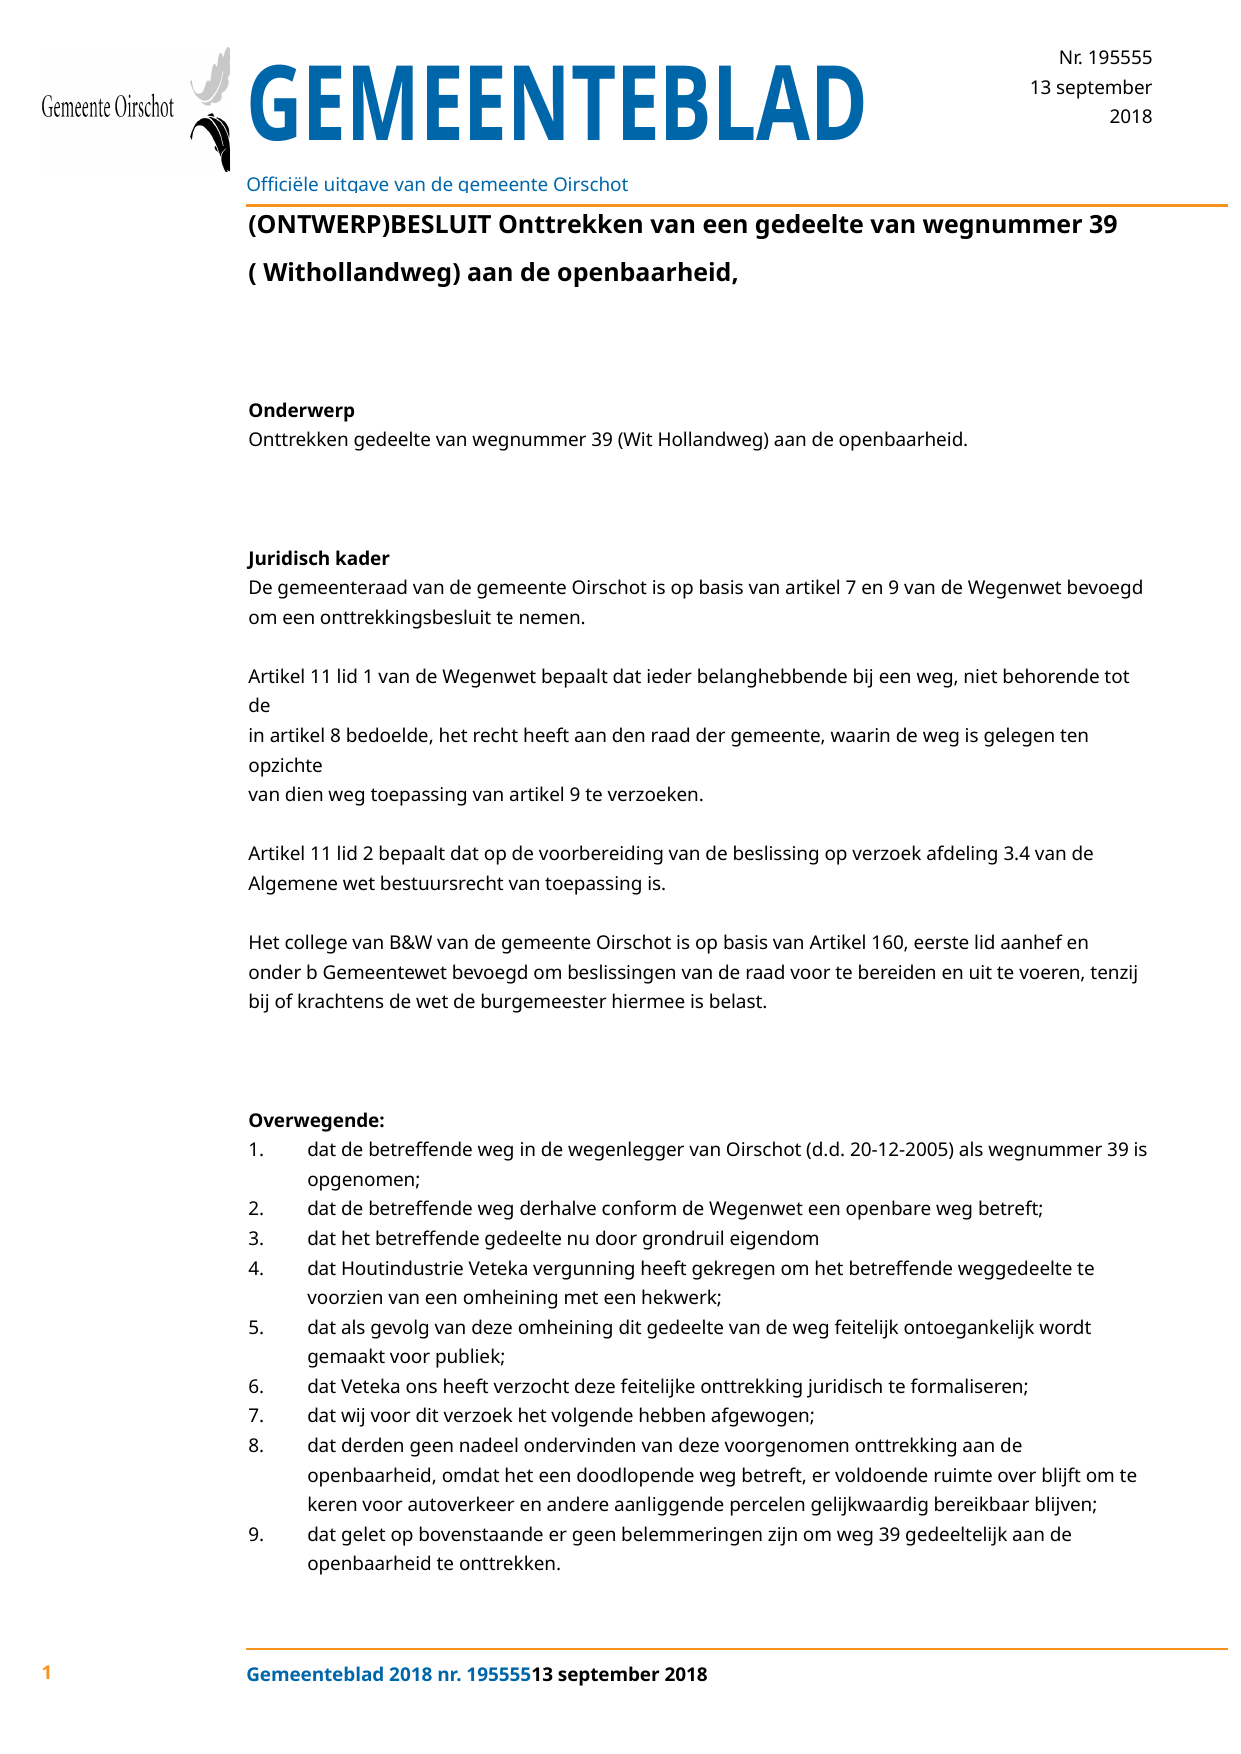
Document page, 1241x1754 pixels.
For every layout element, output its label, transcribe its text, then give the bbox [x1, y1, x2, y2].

list dat het betreffende gedeelte nu door grondruil eigendom [248, 1225, 1152, 1251]
list dat als gevolg van deze omheining dit gedeelte van de weg feitelijk ontoegankelijk wordt gemaakt voor publiek; [248, 1314, 1152, 1369]
text (ONTWERP)BESLUIT Onttrekken van een gedeelte van wegnummer 39 ( Withollandweg) aan de openbaarheid, [248, 207, 1152, 288]
text onder b Gemeentewet bevoegd om beslissingen van de raad voor te bereiden en uit te voeren, tenzij [248, 959, 1152, 984]
text van dien weg toepassing van artikel 9 te verzoeken. [248, 781, 1152, 807]
list dat wij voor dit verzoek het volgende hebben afgewogen; [248, 1403, 1152, 1428]
text om een onttrekkingsbesluit te nemen. [248, 604, 1152, 629]
text Artikel 11 lid 1 van de Wegenwet bepaalt dat ieder belanghebbende bij een weg, niet behorende tot de [248, 663, 1152, 718]
text Artikel 11 lid 2 bepaalt dat op de voorbereiding van de beslissing op verzoek afdeling 3.4 van de [248, 841, 1152, 866]
text Algemene wet bestuursrecht van toepassing is. [248, 870, 1152, 896]
text in artikel 8 bedoelde, het recht heeft aan den raad der gemeente, waarin de weg is gelegen ten opzichte [248, 722, 1152, 777]
text Onderwerp [248, 397, 1152, 422]
list dat Veteka ons heeft verzocht deze feitelijke onttrekking juridisch te formaliseren; [248, 1373, 1152, 1399]
list dat de betreffende weg derhalve conform de Wegenwet een openbare weg betreft; [248, 1196, 1152, 1221]
list dat derden geen nadeel ondervinden van deze voorgenomen onttrekking aan de openbaarheid, omdat het een doodlopende weg betreft, er voldoende ruimte over blijft om te keren voor autoverkeer en andere aanliggende percelen gelijkwaardig bereikbaar blijven; [248, 1432, 1152, 1517]
text Overwegende: [248, 1107, 1152, 1132]
text De gemeenteraad van de gemeente Oirschot is op basis van artikel 7 en 9 van de Wegenwet bevoegd [248, 574, 1152, 600]
text Het college van B&W van de gemeente Oirschot is op basis van Artikel 160, eerste lid aanhef en [248, 929, 1152, 955]
text bij of krachtens de wet de burgemeester hiermee is belast. [248, 988, 1152, 1014]
list dat Houtindustrie Veteka vergunning heeft gekregen om het betreffende weggedeelte te voorzien van een omheining met een hekwerk; [248, 1255, 1152, 1310]
text Onttrekken gedeelte van wegnummer 39 (Wit Hollandweg) aan de openbaarheid. [248, 426, 1152, 452]
list dat de betreffende weg in de wegenlegger van Oirschot (d.d. 20-12-2005) als wegnummer 39 is opgenomen; [248, 1136, 1152, 1192]
list dat gelet op bovenstaande er geen belemmeringen zijn om weg 39 gedeeltelijk aan de openbaarheid te onttrekken. [248, 1521, 1152, 1576]
text Juridisch kader [248, 545, 1152, 570]
picture [41, 47, 231, 172]
